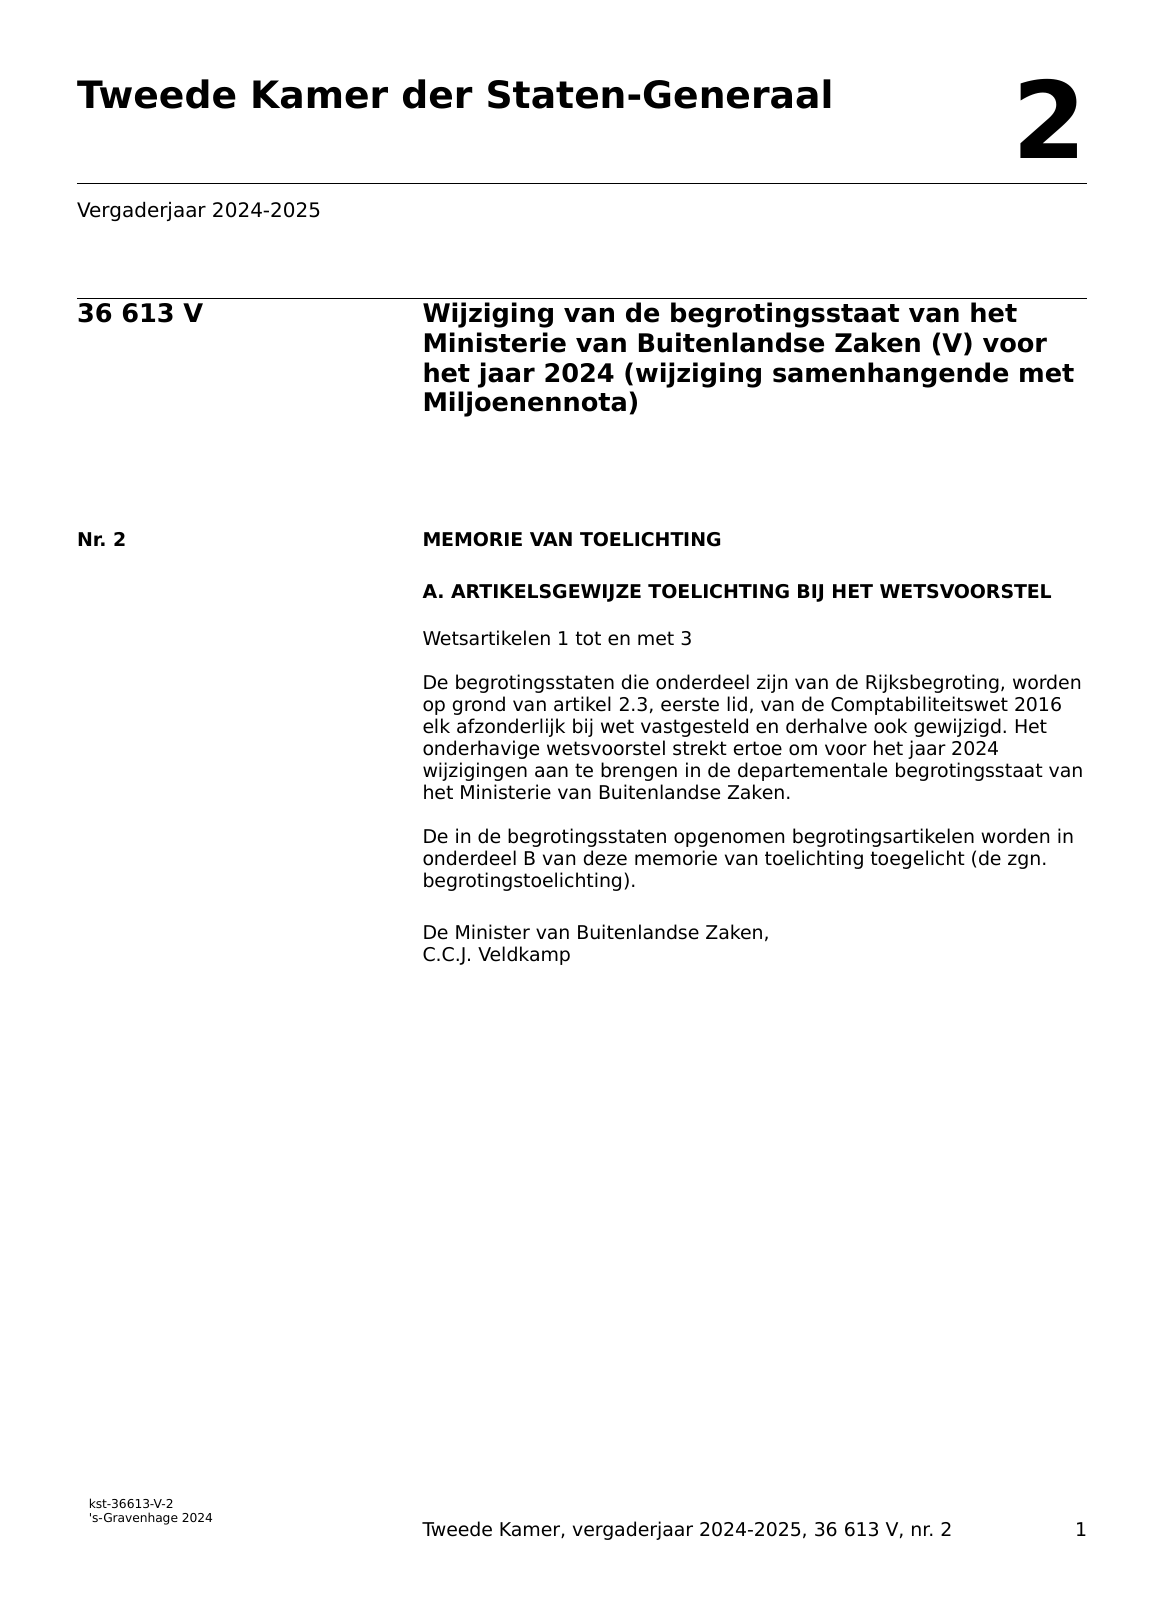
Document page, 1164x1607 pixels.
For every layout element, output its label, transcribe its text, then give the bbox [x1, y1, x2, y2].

subtitle A. ARTIKELSGEWIJZE TOELICHTING BIJ HET WETSVOORSTEL [422, 581, 1087, 603]
table_header Tweede Kamer der Staten-Generaal [77, 59, 886, 183]
text Wetsartikelen 1 tot en met 3 [422, 628, 1087, 650]
text De Minister van Buitenlandse Zaken, C.C.J. Veldkamp [422, 922, 1087, 966]
subtitle Nr. 2 MEMORIE VAN TOELICHTING [77, 529, 1087, 551]
subtitle 36 613 V Wijziging van de begrotingsstaat van het Ministerie van Buitenlandse Zaken (V) voor het jaar 2024 (wijziging samenhangende met Miljoenennota) [77, 299, 1087, 418]
text 's-Gravenhage 2024 [88, 1511, 323, 1525]
text De begrotingsstaten die onderdeel zijn van de Rijksbegroting, worden op grond van artikel 2.3, eerste lid, van de Comptabiliteitswet 2016 elk afzonderlijk bij wet vastgesteld en derhalve ook gewijzigd. Het onderhavige wetsvoorstel strekt ertoe om voor het jaar 2024 wijzigingen aan te brengen in de departementale begrotingsstaat van het Ministerie van Buitenlandse Zaken. [422, 672, 1087, 804]
text De in de begrotingsstaten opgenomen begrotingsartikelen worden in onderdeel B van deze memorie van toelichting toegelicht (de zgn. begrotingstoelichting). [422, 826, 1087, 892]
table_cell Vergaderjaar 2024-2025 [77, 184, 1087, 298]
table_header 2 [886, 59, 1087, 183]
text kst-36613-V-2 [88, 1497, 323, 1511]
